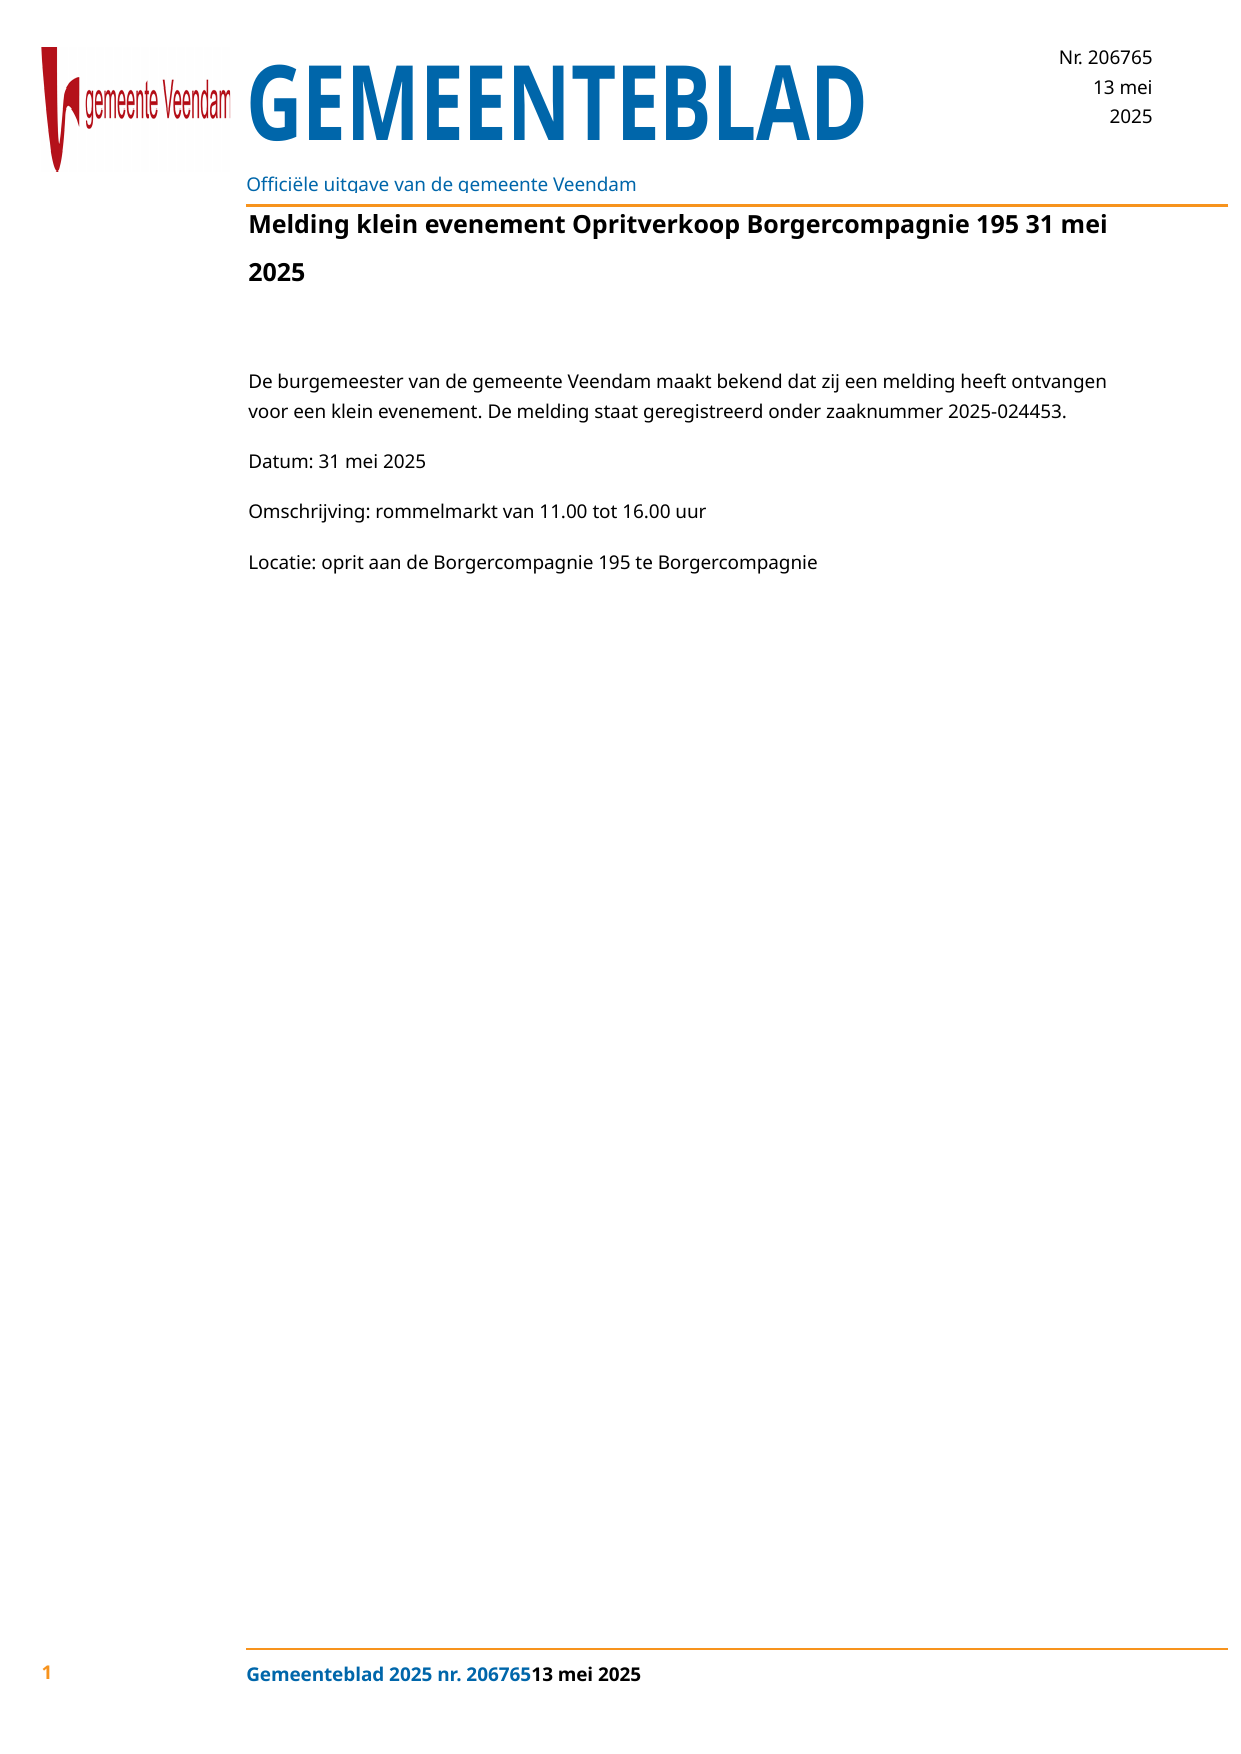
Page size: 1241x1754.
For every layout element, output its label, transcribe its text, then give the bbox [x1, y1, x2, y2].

text Datum: 31 mei 2025 [248, 448, 1152, 474]
picture [41, 47, 231, 172]
text De burgemeester van de gemeente Veendam maakt bekend dat zij een melding heeft ontvangen voor een klein evenement. De melding staat geregistreerd onder zaaknummer 2025-024453. [248, 368, 1152, 424]
text Omschrijving: rommelmarkt van 11.00 tot 16.00 uur [248, 499, 1152, 524]
text Locatie: oprit aan de Borgercompagnie 195 te Borgercompagnie [248, 549, 1152, 575]
text Melding klein evenement Opritverkoop Borgercompagnie 195 31 mei 2025 [248, 207, 1152, 288]
